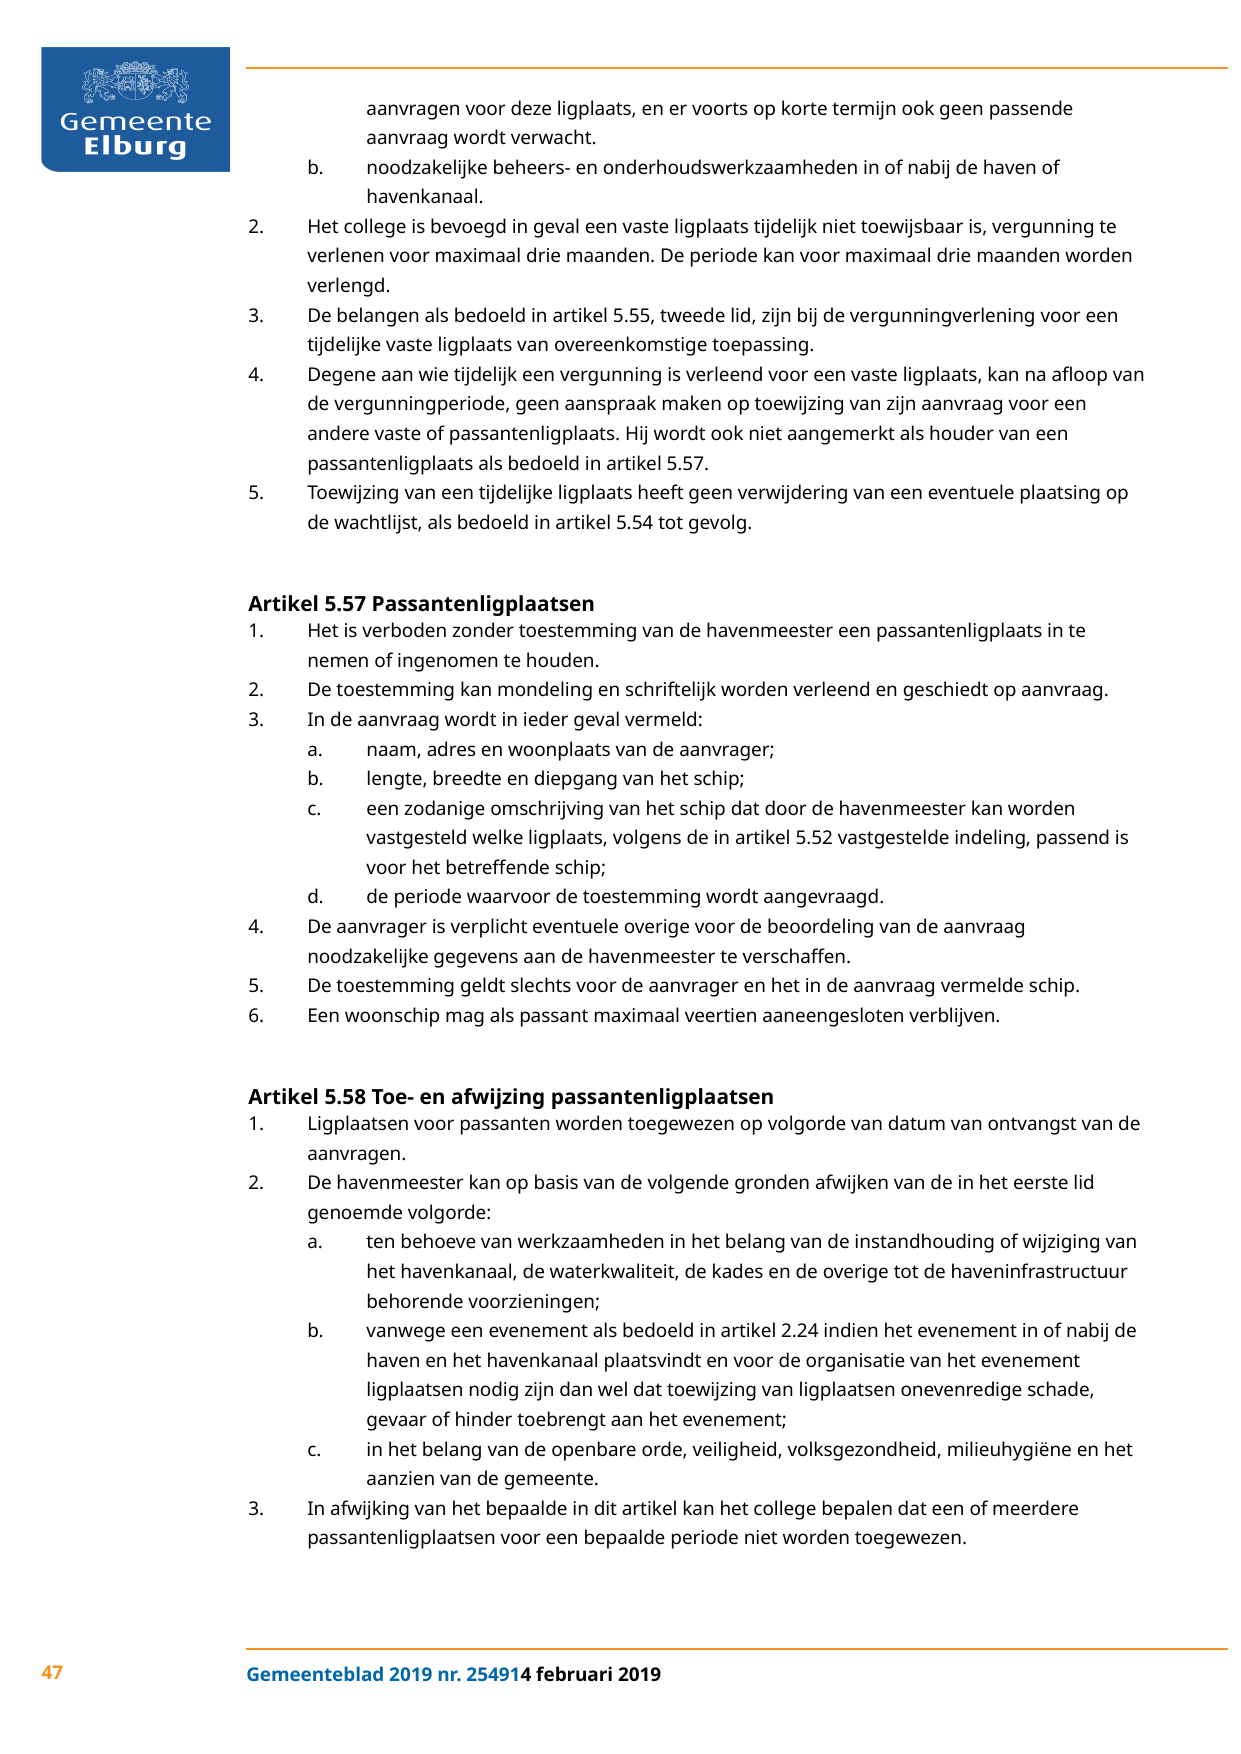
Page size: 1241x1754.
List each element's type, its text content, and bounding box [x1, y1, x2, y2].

list aanvragen voor deze ligplaats, en er voorts op korte termijn ook geen passende aanvraag wordt verwacht. [307, 95, 1152, 150]
list De belangen als bedoeld in artikel 5.55, tweede lid, zijn bij de vergunningverlening voor een tijdelijke vaste ligplaats van overeenkomstige toepassing. [248, 302, 1152, 357]
list een zodanige omschrijving van het schip dat door de havenmeester kan worden vastgesteld welke ligplaats, volgens de in artikel 5.52 vastgestelde indeling, passend is voor het betreffende schip; [307, 795, 1152, 880]
list In de aanvraag wordt in ieder geval vermeld: [248, 706, 1152, 732]
list In afwijking van het bepaalde in dit artikel kan het college bepalen dat een of meerdere passantenligplaatsen voor een bepaalde periode niet worden toegewezen. [248, 1495, 1152, 1550]
list De havenmeester kan op basis van de volgende gronden afwijken van de in het eerste lid genoemde volgorde: [248, 1169, 1152, 1225]
list noodzakelijke beheers- en onderhoudswerkzaamheden in of nabij de haven of havenkanaal. [307, 154, 1152, 209]
list de periode waarvoor de toestemming wordt aangevraagd. [307, 884, 1152, 909]
list Degene aan wie tijdelijk een vergunning is verleend voor een vaste ligplaats, kan na afloop van de vergunningperiode, geen aanspraak maken op toewijzing van zijn aanvraag voor een andere vaste of passantenligplaats. Hij wordt ook niet aangemerkt als houder van een passantenligplaats als bedoeld in artikel 5.57. [248, 361, 1152, 476]
list De toestemming geldt slechts voor de aanvrager en het in de aanvraag vermelde schip. [248, 972, 1152, 998]
list vanwege een evenement als bedoeld in artikel 2.24 indien het evenement in of nabij de haven en het havenkanaal plaatsvindt en voor de organisatie van het evenement ligplaatsen nodig zijn dan wel dat toewijzing van ligplaatsen onevenredige schade, gevaar of hinder toebrengt aan het evenement; [307, 1317, 1152, 1432]
list Toewijzing van een tijdelijke ligplaats heeft geen verwijdering van een eventuele plaatsing op de wachtlijst, als bedoeld in artikel 5.54 tot gevolg. [248, 479, 1152, 535]
list Het college is bevoegd in geval een vaste ligplaats tijdelijk niet toewijsbaar is, vergunning te verlenen voor maximaal drie maanden. De periode kan voor maximaal drie maanden worden verlengd. [248, 213, 1152, 298]
list Het is verboden zonder toestemming van de havenmeester een passantenligplaats in te nemen of ingenomen te houden. [248, 617, 1152, 673]
list ten behoeve van werkzaamheden in het belang van de instandhouding of wijziging van het havenkanaal, de waterkwaliteit, de kades en de overige tot de haveninfrastructuur behorende voorzieningen; [307, 1229, 1152, 1314]
list De aanvrager is verplicht eventuele overige voor de beoordeling van de aanvraag noodzakelijke gegevens aan de havenmeester te verschaffen. [248, 913, 1152, 968]
text Artikel 5.58 Toe- en afwijzing passantenligplaatsen [248, 1082, 1152, 1110]
list in het belang van de openbare orde, veiligheid, volksgezondheid, milieuhygiëne en het aanzien van de gemeente. [307, 1436, 1152, 1491]
list lengte, breedte en diepgang van het schip; [307, 765, 1152, 791]
list naam, adres en woonplaats van de aanvrager; [307, 736, 1152, 761]
text Artikel 5.57 Passantenligplaatsen [248, 589, 1152, 617]
list Een woonschip mag als passant maximaal veertien aaneengesloten verblijven. [248, 1002, 1152, 1028]
picture [41, 47, 231, 172]
list De toestemming kan mondeling en schriftelijk worden verleend en geschiedt op aanvraag. [248, 677, 1152, 702]
list Ligplaatsen voor passanten worden toegewezen op volgorde van datum van ontvangst van de aanvragen. [248, 1110, 1152, 1166]
